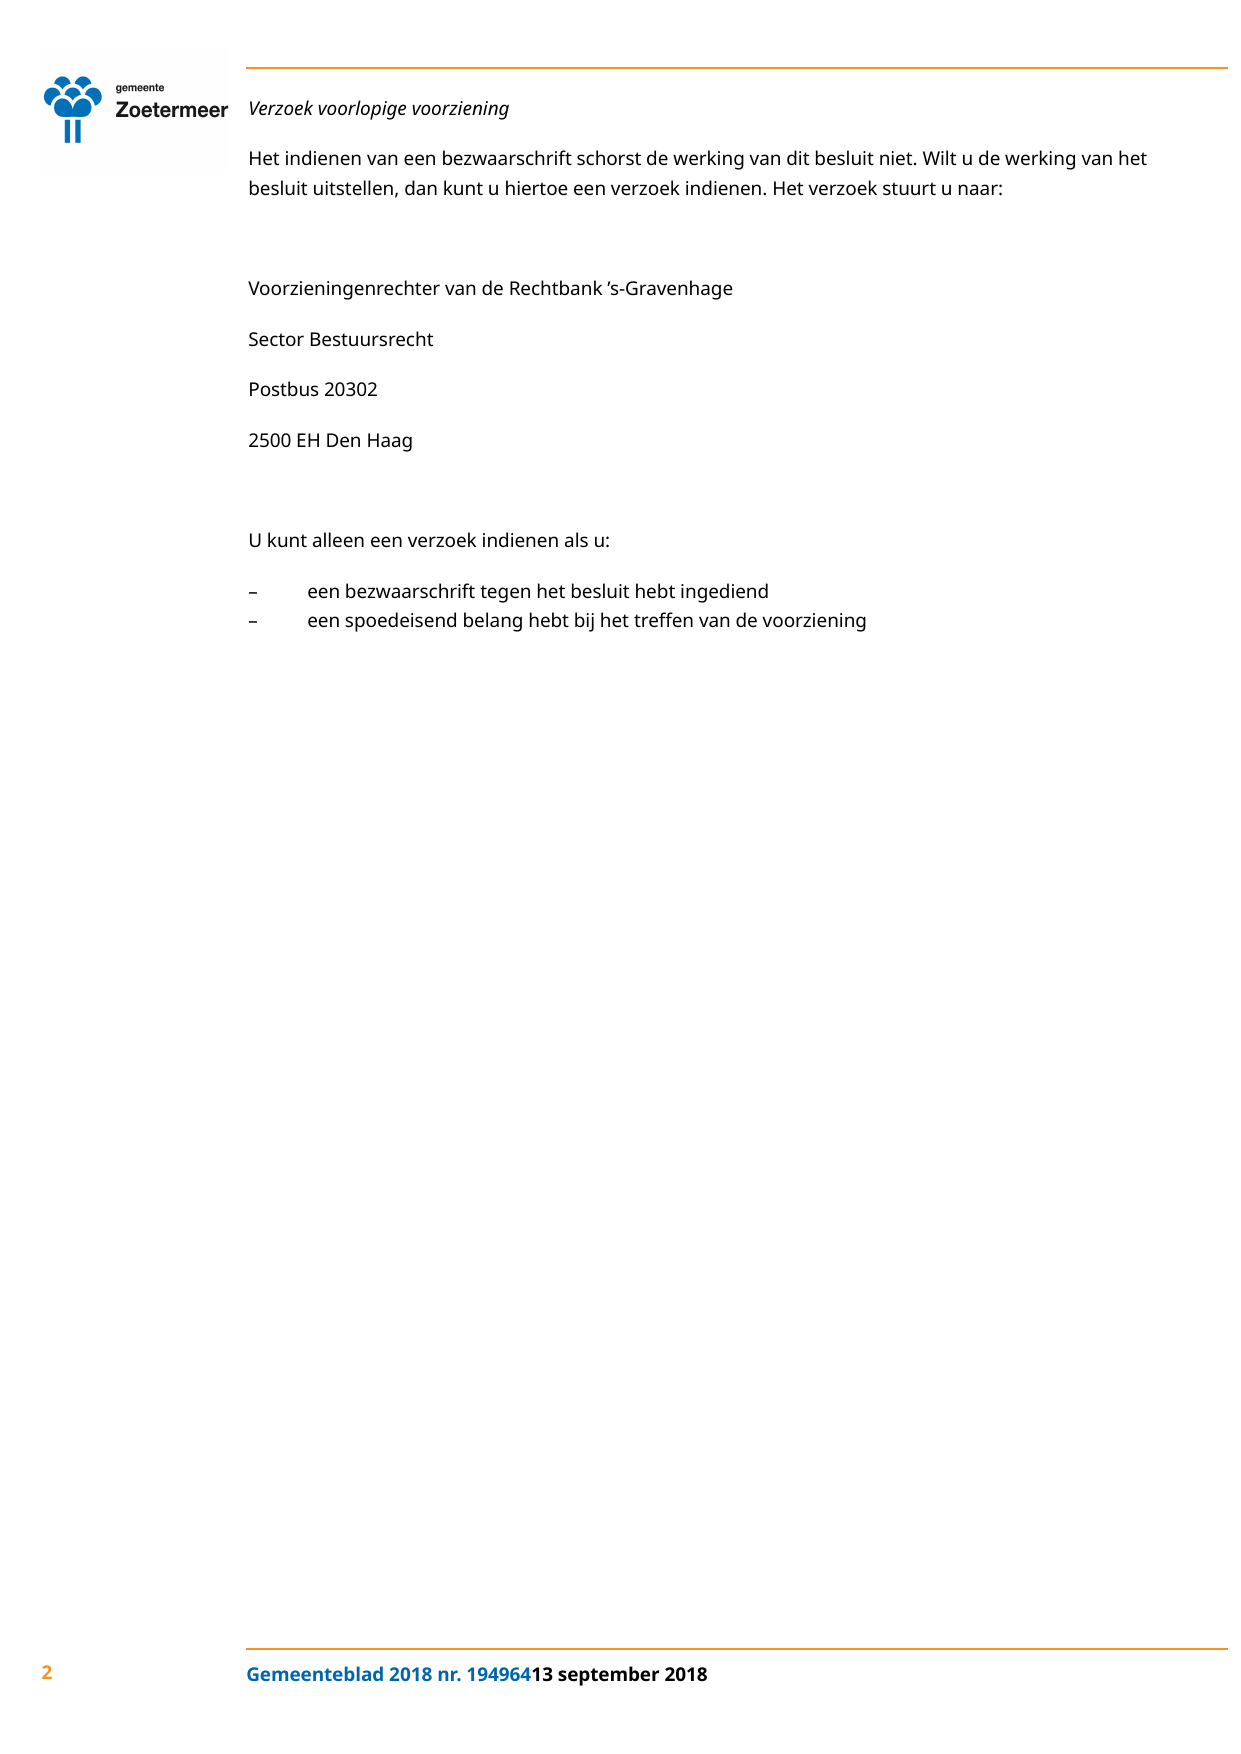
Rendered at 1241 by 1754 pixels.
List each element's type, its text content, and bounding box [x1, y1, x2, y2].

picture [41, 47, 231, 172]
text U kunt alleen een verzoek indienen als u: [248, 528, 1152, 553]
text Postbus 20302 [248, 376, 1152, 402]
text Sector Bestuursrecht [248, 326, 1152, 352]
text Het indienen van een bezwaarschrift schorst de werking van dit besluit niet. Wilt u de werking van het besluit uitstellen, dan kunt u hiertoe een verzoek indienen. Het verzoek stuurt u naar: [248, 145, 1152, 201]
list een bezwaarschrift tegen het besluit hebt ingediend [248, 578, 1152, 604]
text Voorzieningenrechter van de Rechtbank ’s-Gravenhage [248, 276, 1152, 301]
text Verzoek voorlopige voorziening [248, 95, 1152, 121]
list een spoedeisend belang hebt bij het treffen van de voorziening [248, 608, 1152, 633]
text 2500 EH Den Haag [248, 427, 1152, 453]
